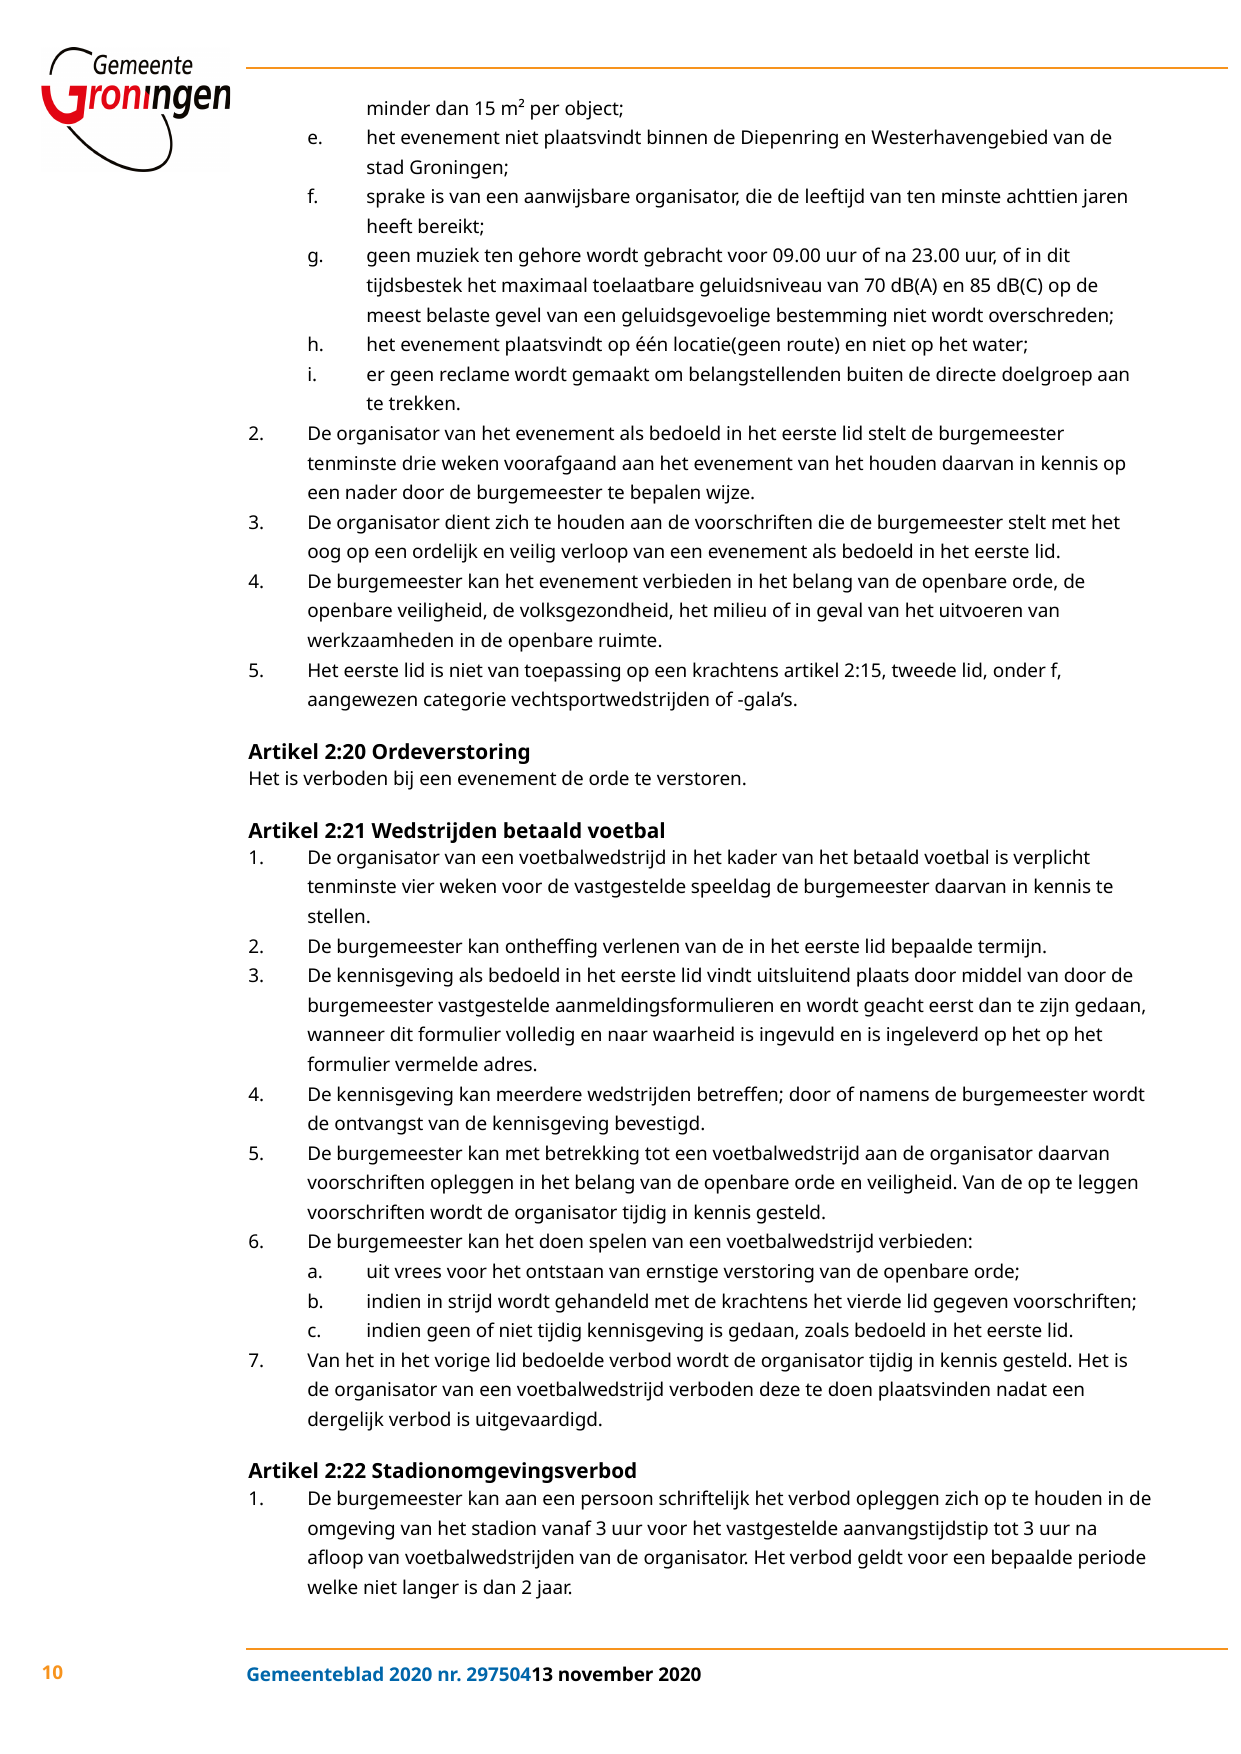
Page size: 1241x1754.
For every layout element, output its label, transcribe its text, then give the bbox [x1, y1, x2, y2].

list uit vrees voor het ontstaan van ernstige verstoring van de openbare orde; [307, 1258, 1152, 1284]
picture [41, 47, 231, 172]
text Artikel 2:20 Ordeverstoring [248, 737, 1152, 765]
list De burgemeester kan met betrekking tot een voetbalwedstrijd aan de organisator daarvan voorschriften opleggen in het belang van de openbare orde en veiligheid. Van de op te leggen voorschriften wordt de organisator tijdig in kennis gesteld. [248, 1140, 1152, 1225]
text Artikel 2:21 Wedstrijden betaald voetbal [248, 816, 1152, 844]
list er geen reclame wordt gemaakt om belangstellenden buiten de directe doelgroep aan te trekken. [307, 361, 1152, 416]
list geen muziek ten gehore wordt gebracht voor 09.00 uur of na 23.00 uur, of in dit tijdsbestek het maximaal toelaatbare geluidsniveau van 70 dB(A) en 85 dB(C) op de meest belaste gevel van een geluidsgevoelige bestemming niet wordt overschreden; [307, 243, 1152, 328]
list De burgemeester kan het doen spelen van een voetbalwedstrijd verbieden: [248, 1229, 1152, 1254]
list De burgemeester kan ontheffing verlenen van de in het eerste lid bepaalde termijn. [248, 933, 1152, 959]
list het evenement plaatsvindt op één locatie(geen route) en niet op het water; [307, 331, 1152, 357]
list De organisator dient zich te houden aan de voorschriften die de burgemeester stelt met het oog op een ordelijk en veilig verloop van een evenement als bedoeld in het eerste lid. [248, 509, 1152, 564]
list indien in strijd wordt gehandeld met de krachtens het vierde lid gegeven voorschriften; [307, 1288, 1152, 1314]
list indien geen of niet tijdig kennisgeving is gedaan, zoals bedoeld in het eerste lid. [307, 1317, 1152, 1343]
list De burgemeester kan het evenement verbieden in het belang van de openbare orde, de openbare veiligheid, de volksgezondheid, het milieu of in geval van het uitvoeren van werkzaamheden in de openbare ruimte. [248, 568, 1152, 653]
list sprake is van een aanwijsbare organisator, die de leeftijd van ten minste achttien jaren heeft bereikt; [307, 183, 1152, 239]
list De organisator van het evenement als bedoeld in het eerste lid stelt de burgemeester tenminste drie weken voorafgaand aan het evenement van het houden daarvan in kennis op een nader door de burgemeester te bepalen wijze. [248, 420, 1152, 505]
list minder dan 15 m² per object; [307, 95, 1152, 121]
list Het eerste lid is niet van toepassing op een krachtens artikel 2:15, tweede lid, onder f, aangewezen categorie vechtsportwedstrijden of -gala’s. [248, 657, 1152, 712]
list De organisator van een voetbalwedstrijd in het kader van het betaald voetbal is verplicht tenminste vier weken voor de vastgestelde speeldag de burgemeester daarvan in kennis te stellen. [248, 844, 1152, 929]
list Van het in het vorige lid bedoelde verbod wordt de organisator tijdig in kennis gesteld. Het is de organisator van een voetbalwedstrijd verboden deze te doen plaatsvinden nadat een dergelijk verbod is uitgevaardigd. [248, 1347, 1152, 1432]
text Artikel 2:22 Stadionomgevingsverbod [248, 1457, 1152, 1485]
list het evenement niet plaatsvindt binnen de Diepenring en Westerhavengebied van de stad Groningen; [307, 124, 1152, 180]
list De burgemeester kan aan een persoon schriftelijk het verbod opleggen zich op te houden in de omgeving van het stadion vanaf 3 uur voor het vastgestelde aanvangstijdstip tot 3 uur na afloop van voetbalwedstrijden van de organisator. Het verbod geldt voor een bepaalde periode welke niet langer is dan 2 jaar. [248, 1485, 1152, 1599]
list De kennisgeving kan meerdere wedstrijden betreffen; door of namens de burgemeester wordt de ontvangst van de kennisgeving bevestigd. [248, 1081, 1152, 1136]
list De kennisgeving als bedoeld in het eerste lid vindt uitsluitend plaats door middel van door de burgemeester vastgestelde aanmeldingsformulieren en wordt geacht eerst dan te zijn gedaan, wanneer dit formulier volledig en naar waarheid is ingevuld en is ingeleverd op het op het formulier vermelde adres. [248, 962, 1152, 1077]
text Het is verboden bij een evenement de orde te verstoren. [248, 765, 1152, 791]
